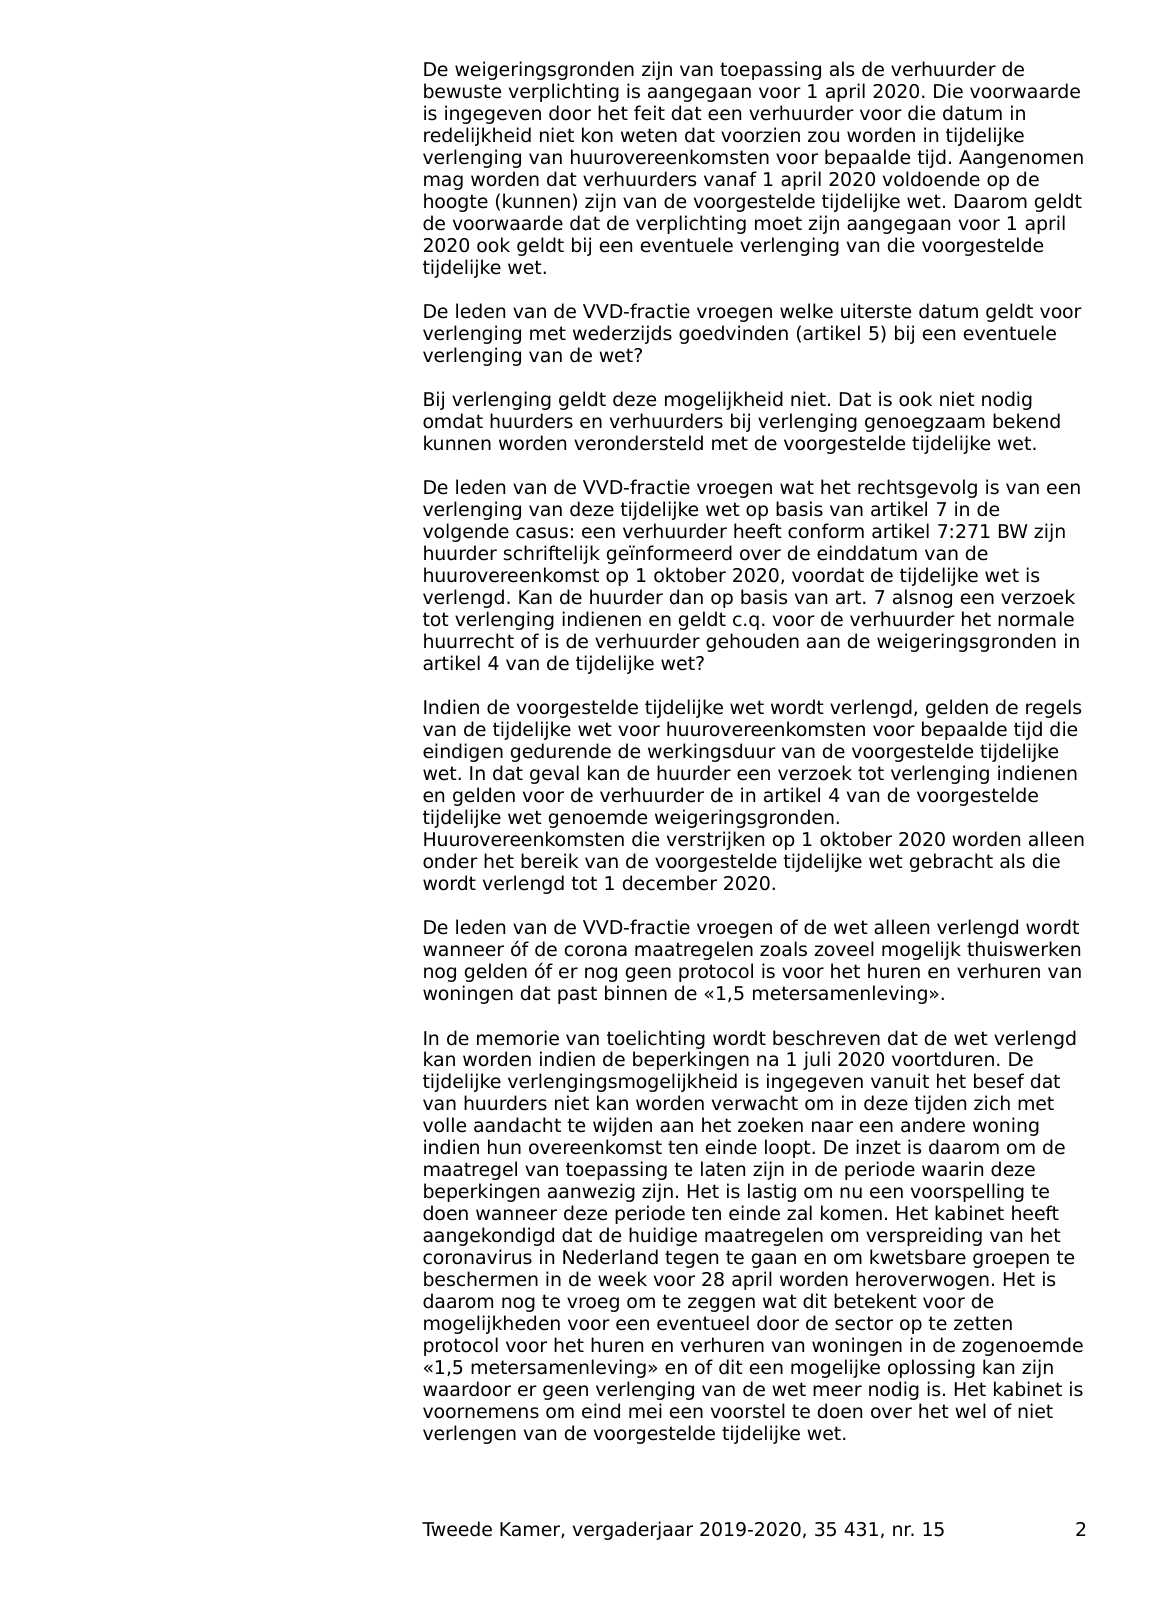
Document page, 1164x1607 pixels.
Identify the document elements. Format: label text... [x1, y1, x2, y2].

text De leden van de VVD-fractie vroegen wat het rechtsgevolg is van een verlenging van deze tijdelijke wet op basis van artikel 7 in de volgende casus: een verhuurder heeft conform artikel 7:271 BW zijn huurder schriftelijk geïnformeerd over de einddatum van de huurovereenkomst op 1 oktober 2020, voordat de tijdelijke wet is verlengd. Kan de huurder dan op basis van art. 7 alsnog een verzoek tot verlenging indienen en geldt c.q. voor de verhuurder het normale huurrecht of is de verhuurder gehouden aan de weigeringsgronden in artikel 4 van de tijdelijke wet? [422, 477, 1087, 675]
text De leden van de VVD-fractie vroegen of de wet alleen verlengd wordt wanneer óf de corona maatregelen zoals zoveel mogelijk thuiswerken nog gelden óf er nog geen protocol is voor het huren en verhuren van woningen dat past binnen de «1,5 metersamenleving». [422, 917, 1087, 1005]
text De weigeringsgronden zijn van toepassing als de verhuurder de bewuste verplichting is aangegaan voor 1 april 2020. Die voorwaarde is ingegeven door het feit dat een verhuurder voor die datum in redelijkheid niet kon weten dat voorzien zou worden in tijdelijke verlenging van huurovereenkomsten voor bepaalde tijd. Aangenomen mag worden dat verhuurders vanaf 1 april 2020 voldoende op de hoogte (kunnen) zijn van de voorgestelde tijdelijke wet. Daarom geldt de voorwaarde dat de verplichting moet zijn aangegaan voor 1 april 2020 ook geldt bij een eventuele verlenging van die voorgestelde tijdelijke wet. [422, 59, 1087, 279]
text In de memorie van toelichting wordt beschreven dat de wet verlengd kan worden indien de beperkingen na 1 juli 2020 voortduren. De tijdelijke verlengingsmogelijkheid is ingegeven vanuit het besef dat van huurders niet kan worden verwacht om in deze tijden zich met volle aandacht te wijden aan het zoeken naar een andere woning indien hun overeenkomst ten einde loopt. De inzet is daarom om de maatregel van toepassing te laten zijn in de periode waarin deze beperkingen aanwezig zijn. Het is lastig om nu een voorspelling te doen wanneer deze periode ten einde zal komen. Het kabinet heeft aangekondigd dat de huidige maatregelen om verspreiding van het coronavirus in Nederland tegen te gaan en om kwetsbare groepen te beschermen in de week voor 28 april worden heroverwogen. Het is daarom nog te vroeg om te zeggen wat dit betekent voor de mogelijkheden voor een eventueel door de sector op te zetten protocol voor het huren en verhuren van woningen in de zogenoemde «1,5 metersamenleving» en of dit een mogelijke oplossing kan zijn waardoor er geen verlenging van de wet meer nodig is. Het kabinet is voornemens om eind mei een voorstel te doen over het wel of niet verlengen van de voorgestelde tijdelijke wet. [422, 1027, 1087, 1445]
text Indien de voorgestelde tijdelijke wet wordt verlengd, gelden de regels van de tijdelijke wet voor huurovereenkomsten voor bepaalde tijd die eindigen gedurende de werkingsduur van de voorgestelde tijdelijke wet. In dat geval kan de huurder een verzoek tot verlenging indienen en gelden voor de verhuurder de in artikel 4 van de voorgestelde tijdelijke wet genoemde weigeringsgronden. [422, 697, 1087, 829]
text Bij verlenging geldt deze mogelijkheid niet. Dat is ook niet nodig omdat huurders en verhuurders bij verlenging genoegzaam bekend kunnen worden verondersteld met de voorgestelde tijdelijke wet. [422, 389, 1087, 455]
text De leden van de VVD-fractie vroegen welke uiterste datum geldt voor verlenging met wederzijds goedvinden (artikel 5) bij een eventuele verlenging van de wet? [422, 301, 1087, 367]
text Huurovereenkomsten die verstrijken op 1 oktober 2020 worden alleen onder het bereik van de voorgestelde tijdelijke wet gebracht als die wordt verlengd tot 1 december 2020. [422, 829, 1087, 895]
